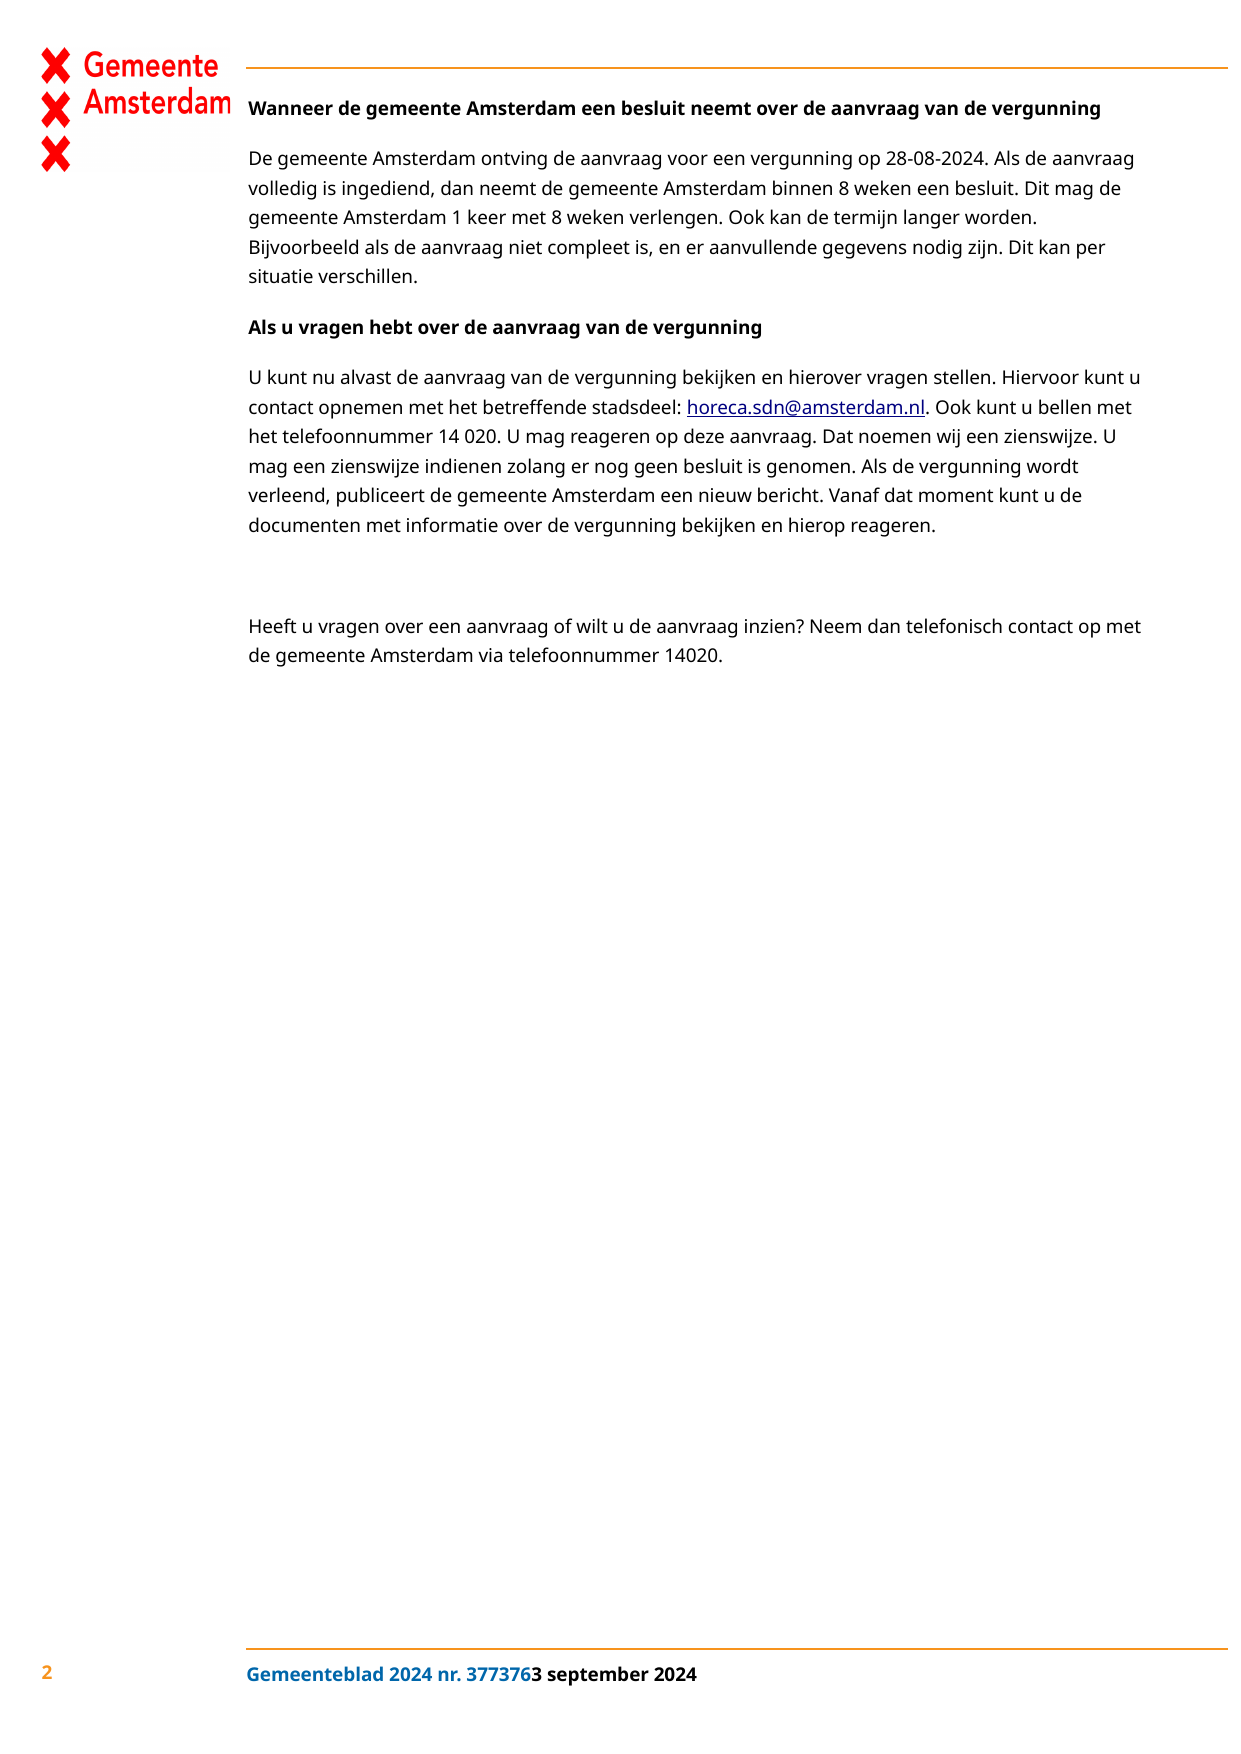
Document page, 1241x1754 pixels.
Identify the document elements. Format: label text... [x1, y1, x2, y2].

text Als u vragen hebt over de aanvraag van de vergunning [248, 314, 1152, 340]
text De gemeente Amsterdam ontving de aanvraag voor een vergunning op 28-08-2024. Als de aanvraag volledig is ingediend, dan neemt de gemeente Amsterdam binnen 8 weken een besluit. Dit mag de gemeente Amsterdam 1 keer met 8 weken verlengen. Ook kan de termijn langer worden. Bijvoorbeeld als de aanvraag niet compleet is, en er aanvullende gegevens nodig zijn. Dit kan per situatie verschillen. [248, 145, 1152, 289]
picture [41, 47, 231, 172]
text Wanneer de gemeente Amsterdam een besluit neemt over de aanvraag van de vergunning [248, 95, 1152, 121]
text Heeft u vragen over een aanvraag of wilt u de aanvraag inzien? Neem dan telefonisch contact op met de gemeente Amsterdam via telefoonnummer 14020. [248, 613, 1152, 668]
text U kunt nu alvast de aanvraag van de vergunning bekijken en hierover vragen stellen. Hiervoor kunt u contact opnemen met het betreffende stadsdeel: horeca.sdn@amsterdam.nl. Ook kunt u bellen met het telefoonnummer 14 020. U mag reageren op deze aanvraag. Dat noemen wij een zienswijze. U mag een zienswijze indienen zolang er nog geen besluit is genomen. Als de vergunning wordt verleend, publiceert de gemeente Amsterdam een nieuw bericht. Vanaf dat moment kunt u de documenten met informatie over de vergunning bekijken en hierop reageren. [248, 364, 1152, 538]
